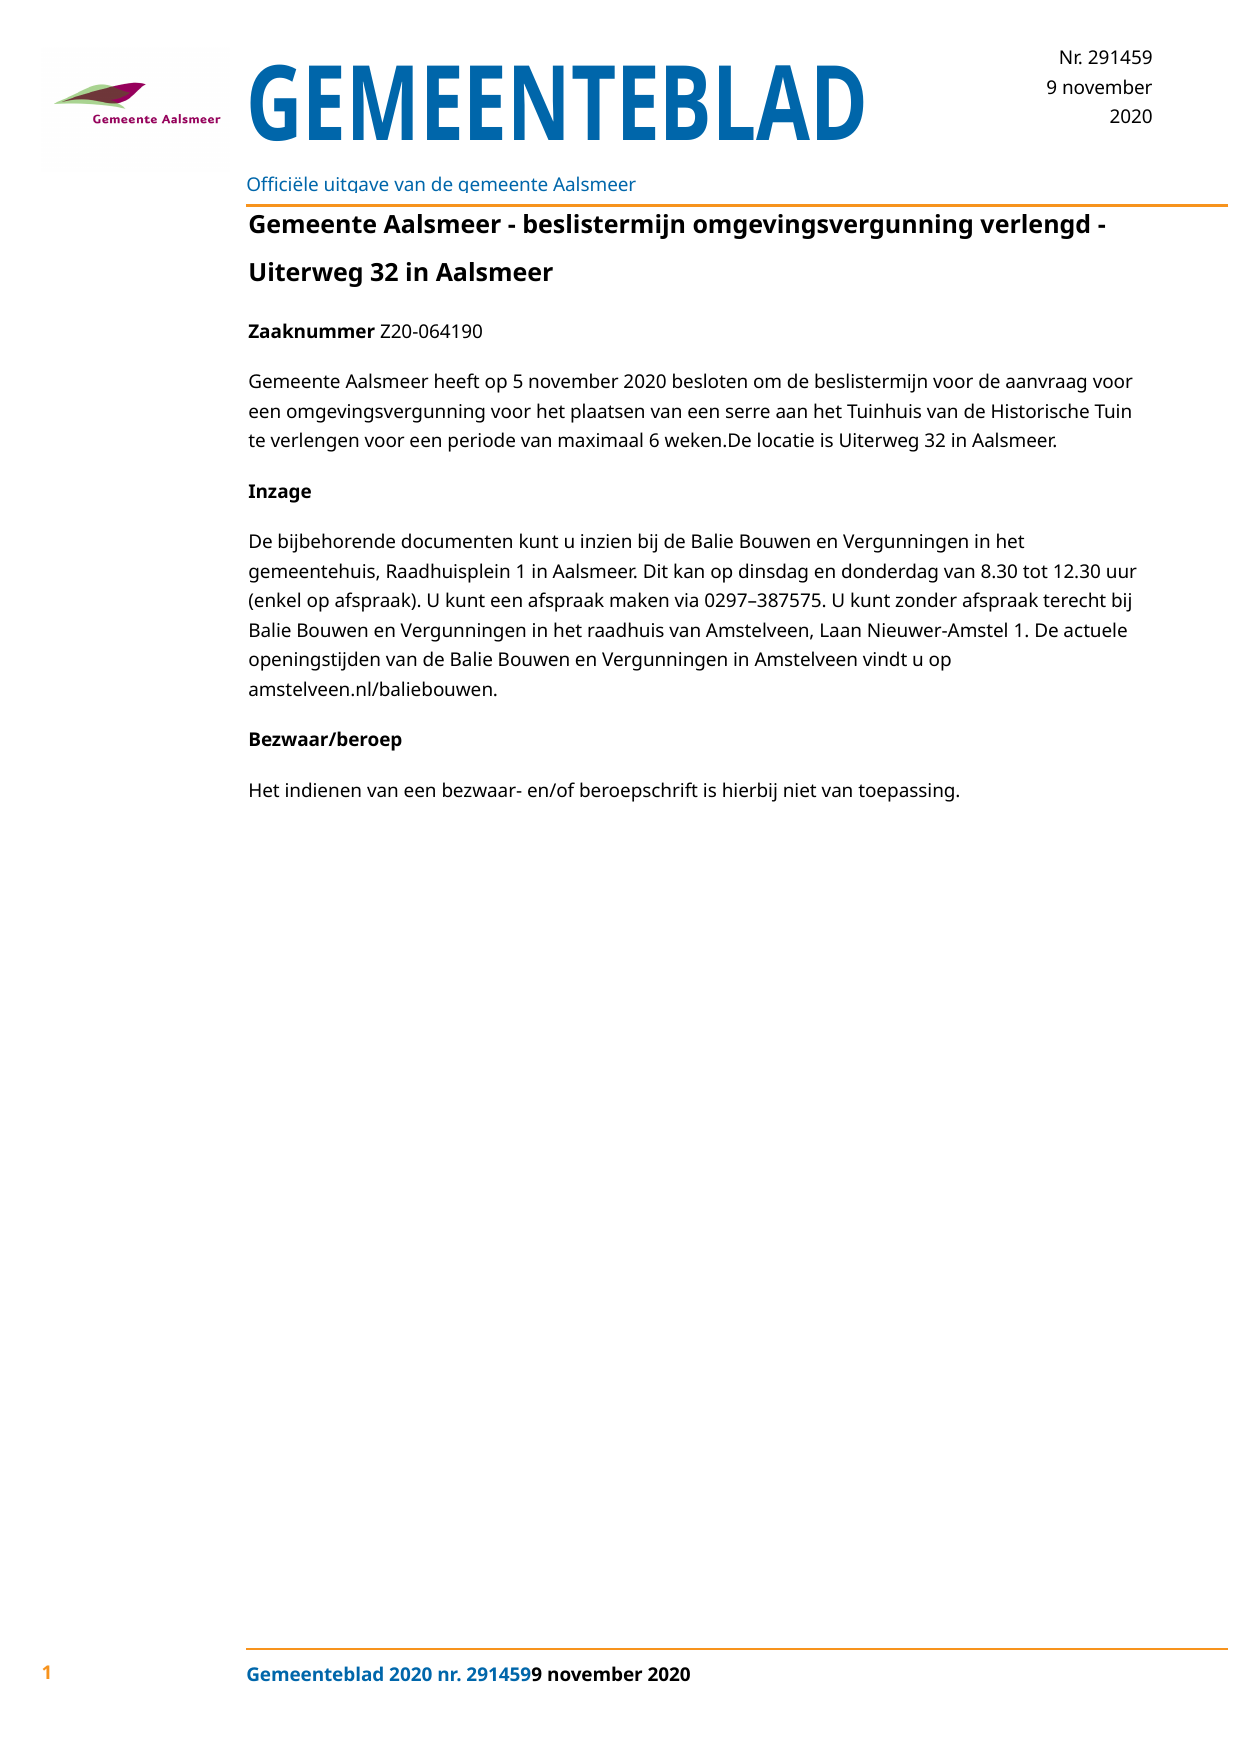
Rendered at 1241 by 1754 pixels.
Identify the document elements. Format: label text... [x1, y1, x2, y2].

picture [41, 47, 231, 172]
text Gemeente Aalsmeer heeft op 5 november 2020 besloten om de beslistermijn voor de aanvraag voor een omgevingsvergunning voor het plaatsen van een serre aan het Tuinhuis van de Historische Tuin te verlengen voor een periode van maximaal 6 weken.De locatie is Uiterweg 32 in Aalsmeer. [248, 368, 1152, 453]
text Bezwaar/beroep [248, 727, 1152, 752]
text Gemeente Aalsmeer - beslistermijn omgevingsvergunning verlengd - Uiterweg 32 in Aalsmeer [248, 207, 1152, 288]
text Zaaknummer Z20-064190 [248, 318, 1152, 344]
text Inzage [248, 478, 1152, 504]
text De bijbehorende documenten kunt u inzien bij de Balie Bouwen en Vergunningen in het gemeentehuis, Raadhuisplein 1 in Aalsmeer. Dit kan op dinsdag en donderdag van 8.30 tot 12.30 uur (enkel op afspraak). U kunt een afspraak maken via 0297–387575. U kunt zonder afspraak terecht bij Balie Bouwen en Vergunningen in het raadhuis van Amstelveen, Laan Nieuwer-Amstel 1. De actuele openingstijden van de Balie Bouwen en Vergunningen in Amstelveen vindt u op amstelveen.nl/baliebouwen. [248, 528, 1152, 702]
text Het indienen van een bezwaar- en/of beroepschrift is hierbij niet van toepassing. [248, 777, 1152, 803]
